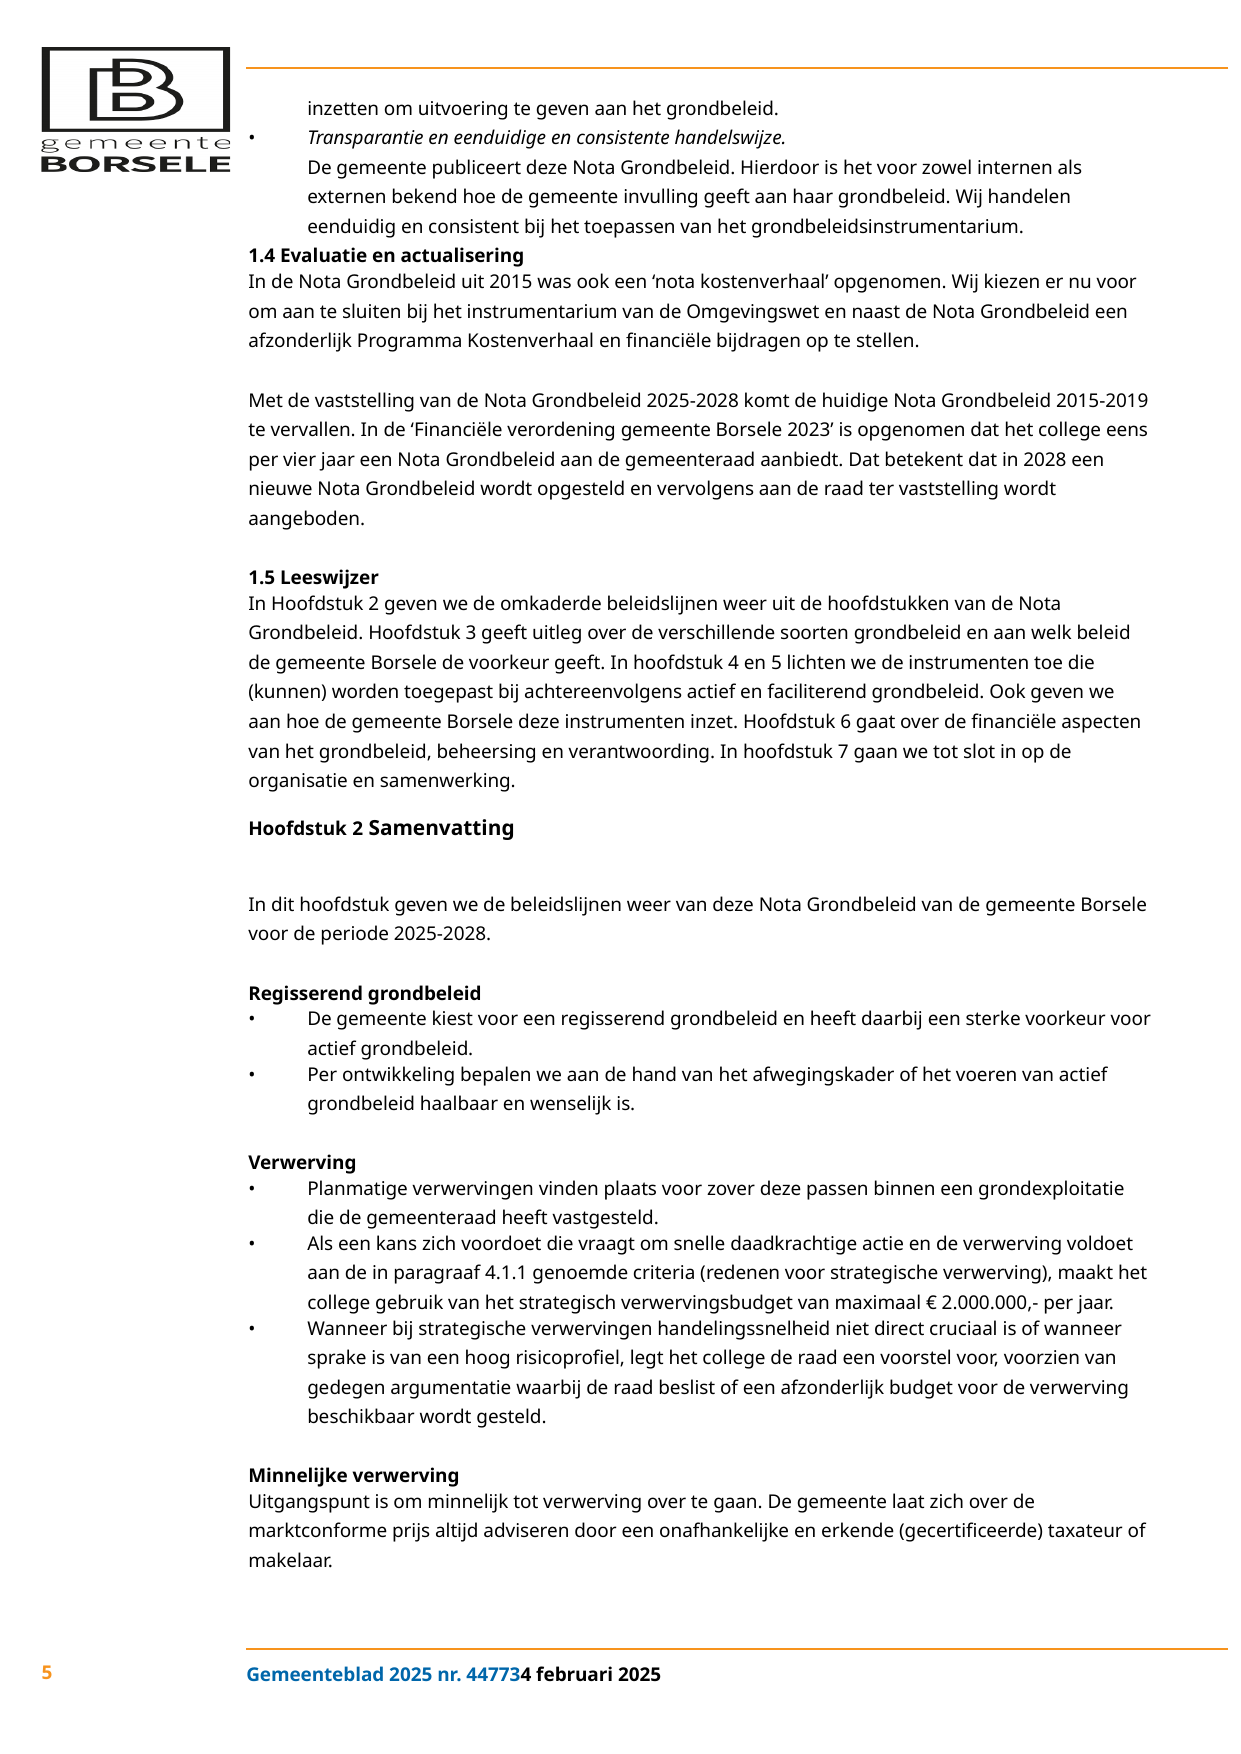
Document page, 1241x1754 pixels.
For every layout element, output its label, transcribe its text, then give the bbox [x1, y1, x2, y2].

table_header Regisserend grondbeleid [248, 980, 1152, 1005]
table_cell Als een kans zich voordoet die vraagt om snelle daadkrachtige actie en de verwerving voldoet aan de in paragraaf 4.1.1 genoemde criteria (redenen voor strategische verwerving), maakt het college gebruik van het strategisch verwervingsbudget van maximaal € 2.000.000,- per jaar. [248, 1230, 1152, 1315]
table_cell Uitgangspunt is om minnelijk tot verwerving over te gaan. De gemeente laat zich over de marktconforme prijs altijd adviseren door een onafhankelijke en erkende (gecertificeerde) taxateur of makelaar. [248, 1488, 1152, 1573]
list inzetten om uitvoering te geven aan het grondbeleid. [248, 95, 1152, 121]
text 1.4 Evaluatie en actualisering [248, 243, 1152, 268]
table_cell Planmatige verwervingen vinden plaats voor zover deze passen binnen een grondexploitatie die de gemeenteraad heeft vastgesteld. [248, 1175, 1152, 1230]
text 1.5 Leeswijzer [248, 564, 1152, 590]
text Hoofdstuk 2 Samenvatting [248, 813, 1152, 842]
list Transparantie en eenduidige en consistente handelswijze. [248, 124, 1152, 150]
table_cell De gemeente kiest voor een regisserend grondbeleid en heeft daarbij een sterke voorkeur voor actief grondbeleid. [248, 1005, 1152, 1061]
text In Hoofdstuk 2 geven we de omkaderde beleidslijnen weer uit de hoofdstukken van de Nota Grondbeleid. Hoofdstuk 3 geeft uitleg over de verschillende soorten grondbeleid en aan welk beleid de gemeente Borsele de voorkeur geeft. In hoofdstuk 4 en 5 lichten we de instrumenten toe die (kunnen) worden toegepast bij achtereenvolgens actief en faciliterend grondbeleid. Ook geven we aan hoe de gemeente Borsele deze instrumenten inzet. Hoofdstuk 6 gaat over de financiële aspecten van het grondbeleid, beheersing en verantwoording. In hoofdstuk 7 gaan we tot slot in op de organisatie en samenwerking. [248, 590, 1152, 793]
text In dit hoofdstuk geven we de beleidslijnen weer van deze Nota Grondbeleid van de gemeente Borsele voor de periode 2025-2028. [248, 891, 1152, 946]
text Met de vaststelling van de Nota Grondbeleid 2025-2028 komt de huidige Nota Grondbeleid 2015-2019 te vervallen. In de ‘Financiële verordening gemeente Borsele 2023’ is opgenomen dat het college eens per vier jaar een Nota Grondbeleid aan de gemeenteraad aanbiedt. Dat betekent dat in 2028 een nieuwe Nota Grondbeleid wordt opgesteld en vervolgens aan de raad ter vaststelling wordt aangeboden. [248, 387, 1152, 531]
table_cell Per ontwikkeling bepalen we aan de hand van het afwegingskader of het voeren van actief grondbeleid haalbaar en wenselijk is. [248, 1061, 1152, 1116]
table_header Minnelijke verwerving [248, 1462, 1152, 1488]
picture [41, 47, 231, 172]
table_header Verwerving [248, 1149, 1152, 1175]
text In de Nota Grondbeleid uit 2015 was ook een ‘nota kostenverhaal’ opgenomen. Wij kiezen er nu voor om aan te sluiten bij het instrumentarium van de Omgevingswet en naast de Nota Grondbeleid een afzonderlijk Programma Kostenverhaal en financiële bijdragen op te stellen. [248, 268, 1152, 353]
table_cell Wanneer bij strategische verwervingen handelingssnelheid niet direct cruciaal is of wanneer sprake is van een hoog risicoprofiel, legt het college de raad een voorstel voor, voorzien van gedegen argumentatie waarbij de raad beslist of een afzonderlijk budget voor de verwerving beschikbaar wordt gesteld. [248, 1315, 1152, 1429]
list De gemeente publiceert deze Nota Grondbeleid. Hierdoor is het voor zowel internen als externen bekend hoe de gemeente invulling geeft aan haar grondbeleid. Wij handelen eenduidig en consistent bij het toepassen van het grondbeleidsinstrumentarium. [248, 154, 1152, 239]
